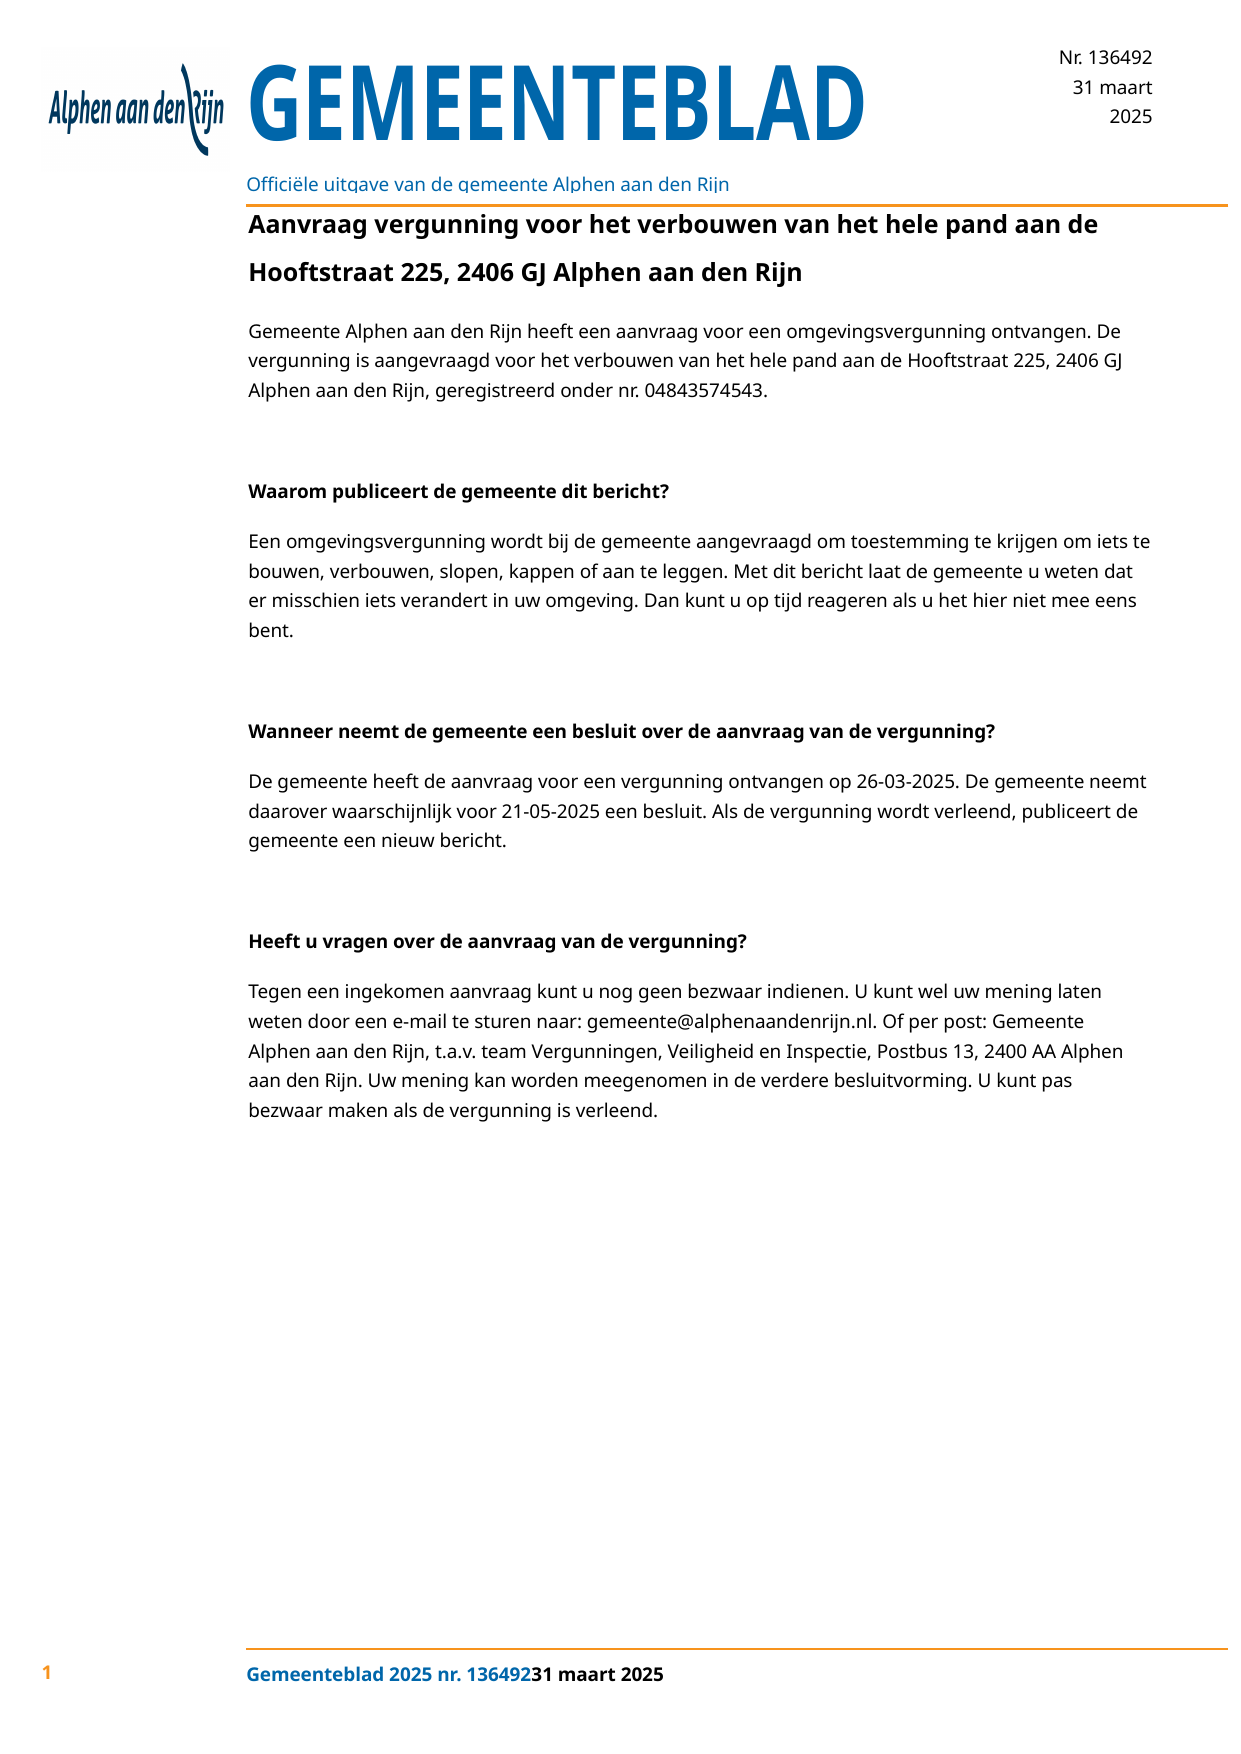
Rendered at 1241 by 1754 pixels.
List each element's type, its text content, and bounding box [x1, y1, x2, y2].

text Een omgevingsvergunning wordt bij de gemeente aangevraagd om toestemming te krijgen om iets te bouwen, verbouwen, slopen, kappen of aan te leggen. Met dit bericht laat de gemeente u weten dat er misschien iets verandert in uw omgeving. Dan kunt u op tijd reageren als u het hier niet mee eens bent. [248, 528, 1152, 643]
text Tegen een ingekomen aanvraag kunt u nog geen bezwaar indienen. U kunt wel uw mening laten weten door een e-mail te sturen naar: gemeente@alphenaandenrijn.nl. Of per post: Gemeente Alphen aan den Rijn, t.a.v. team Vergunningen, Veiligheid en Inspectie, Postbus 13, 2400 AA Alphen aan den Rijn. Uw mening kan worden meegenomen in de verdere besluitvorming. U kunt pas bezwaar maken als de vergunning is verleend. [248, 979, 1152, 1123]
text Heeft u vragen over de aanvraag van de vergunning? [248, 928, 1152, 954]
text Wanneer neemt de gemeente een besluit over de aanvraag van de vergunning? [248, 718, 1152, 744]
text Aanvraag vergunning voor het verbouwen van het hele pand aan de Hooftstraat 225, 2406 GJ Alphen aan den Rijn [248, 207, 1152, 288]
text Gemeente Alphen aan den Rijn heeft een aanvraag voor een omgevingsvergunning ontvangen. De vergunning is aangevraagd voor het verbouwen van het hele pand aan de Hooftstraat 225, 2406 GJ Alphen aan den Rijn, geregistreerd onder nr. 04843574543. [248, 318, 1152, 403]
text De gemeente heeft de aanvraag voor een vergunning ontvangen op 26-03-2025. De gemeente neemt daarover waarschijnlijk voor 21-05-2025 een besluit. Als de vergunning wordt verleend, publiceert de gemeente een nieuw bericht. [248, 768, 1152, 853]
picture [41, 47, 231, 172]
text Waarom publiceert de gemeente dit bericht? [248, 478, 1152, 504]
